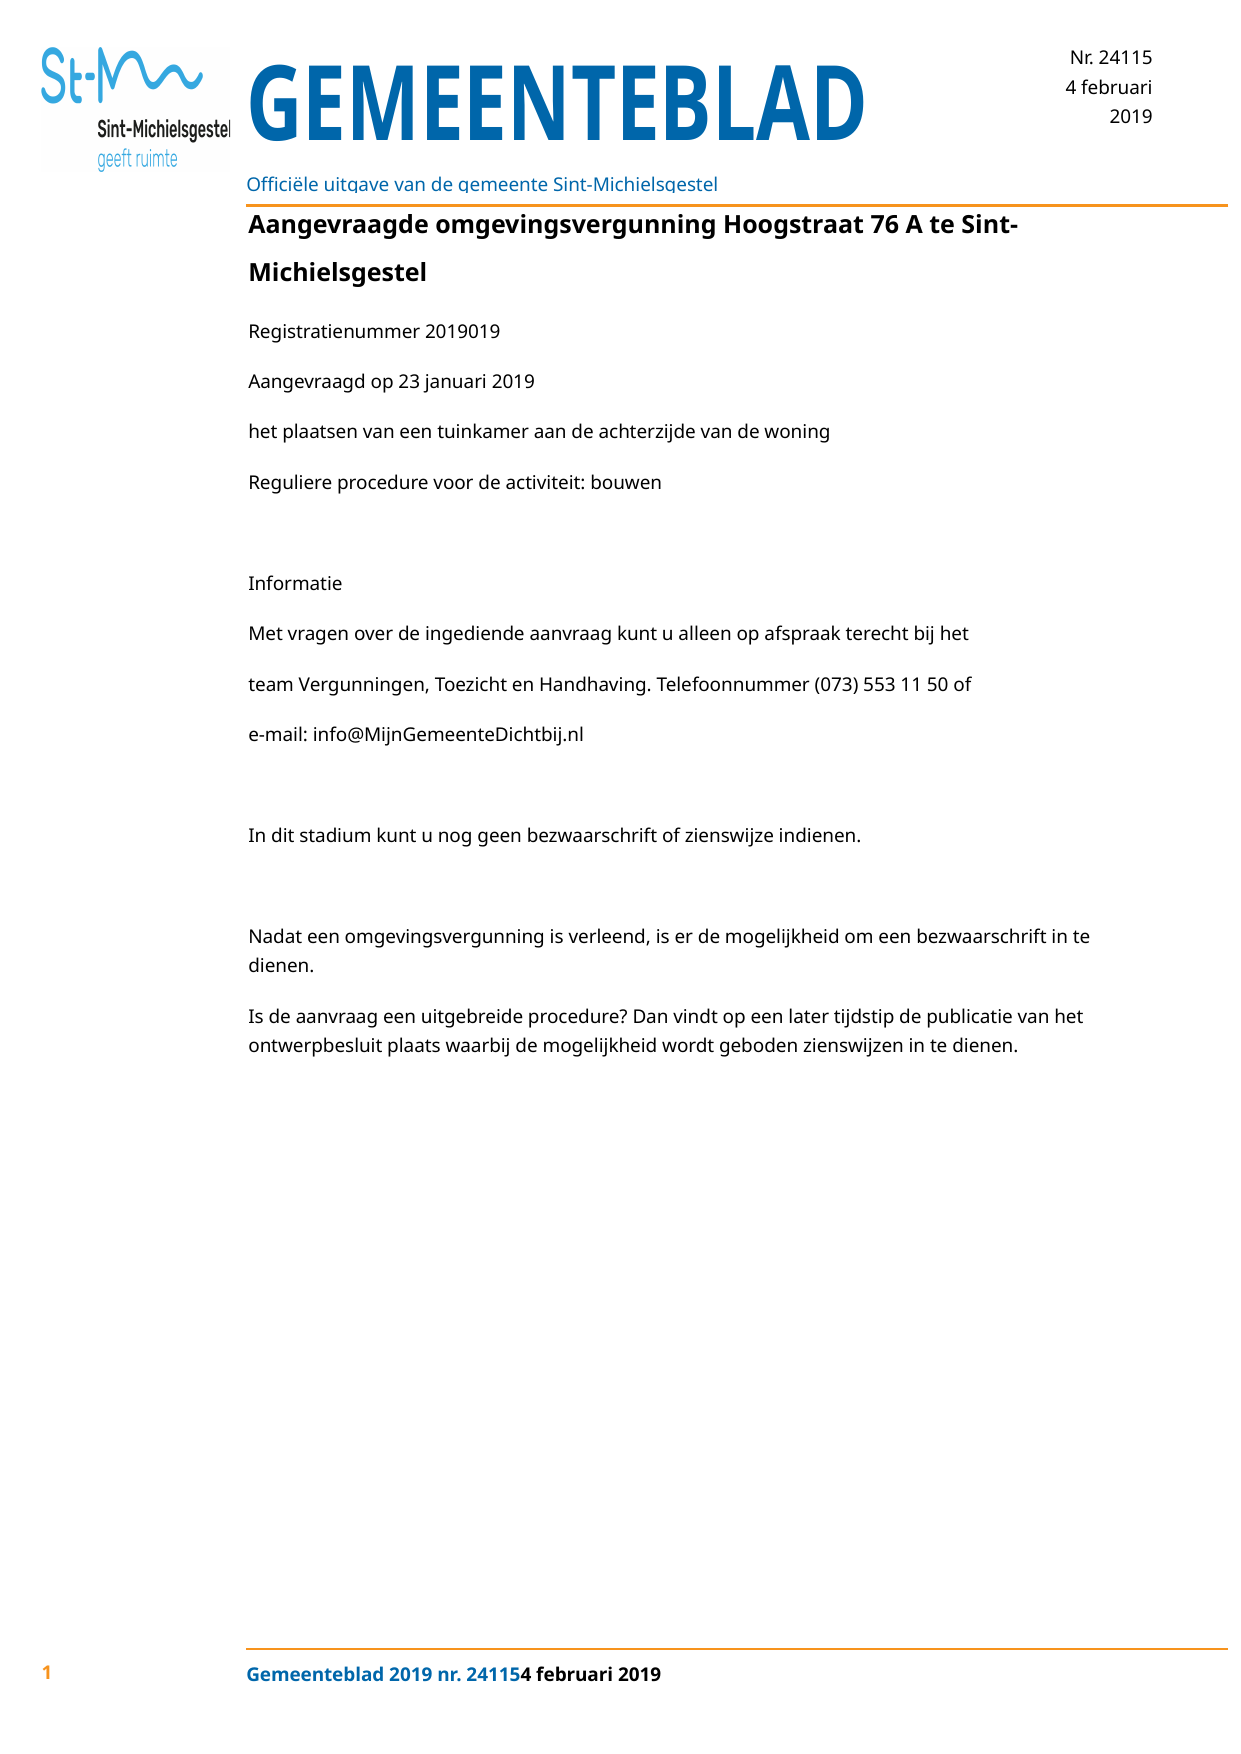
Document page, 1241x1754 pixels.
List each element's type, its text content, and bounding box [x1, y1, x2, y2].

text Aangevraagde omgevingsvergunning Hoogstraat 76 A te Sint-Michielsgestel [248, 207, 1152, 288]
text het plaatsen van een tuinkamer aan de achterzijde van de woning [248, 419, 1152, 444]
text Registratienummer 2019019 [248, 318, 1152, 344]
text Met vragen over de ingediende aanvraag kunt u alleen op afspraak terecht bij het [248, 620, 1152, 646]
picture [41, 47, 231, 172]
text In dit stadium kunt u nog geen bezwaarschrift of zienswijze indienen. [248, 822, 1152, 848]
text Aangevraagd op 23 januari 2019 [248, 368, 1152, 394]
text Nadat een omgevingsvergunning is verleend, is er de mogelijkheid om een bezwaarschrift in te dienen. [248, 923, 1152, 978]
text Informatie [248, 570, 1152, 596]
text e-mail: info@MijnGemeenteDichtbij.nl [248, 721, 1152, 747]
text Is de aanvraag een uitgebreide procedure? Dan vindt op een later tijdstip de publicatie van het ontwerpbesluit plaats waarbij de mogelijkheid wordt geboden zienswijzen in te dienen. [248, 1003, 1152, 1058]
text team Vergunningen, Toezicht en Handhaving. Telefoonnummer (073) 553 11 50 of [248, 671, 1152, 697]
text Reguliere procedure voor de activiteit: bouwen [248, 469, 1152, 495]
